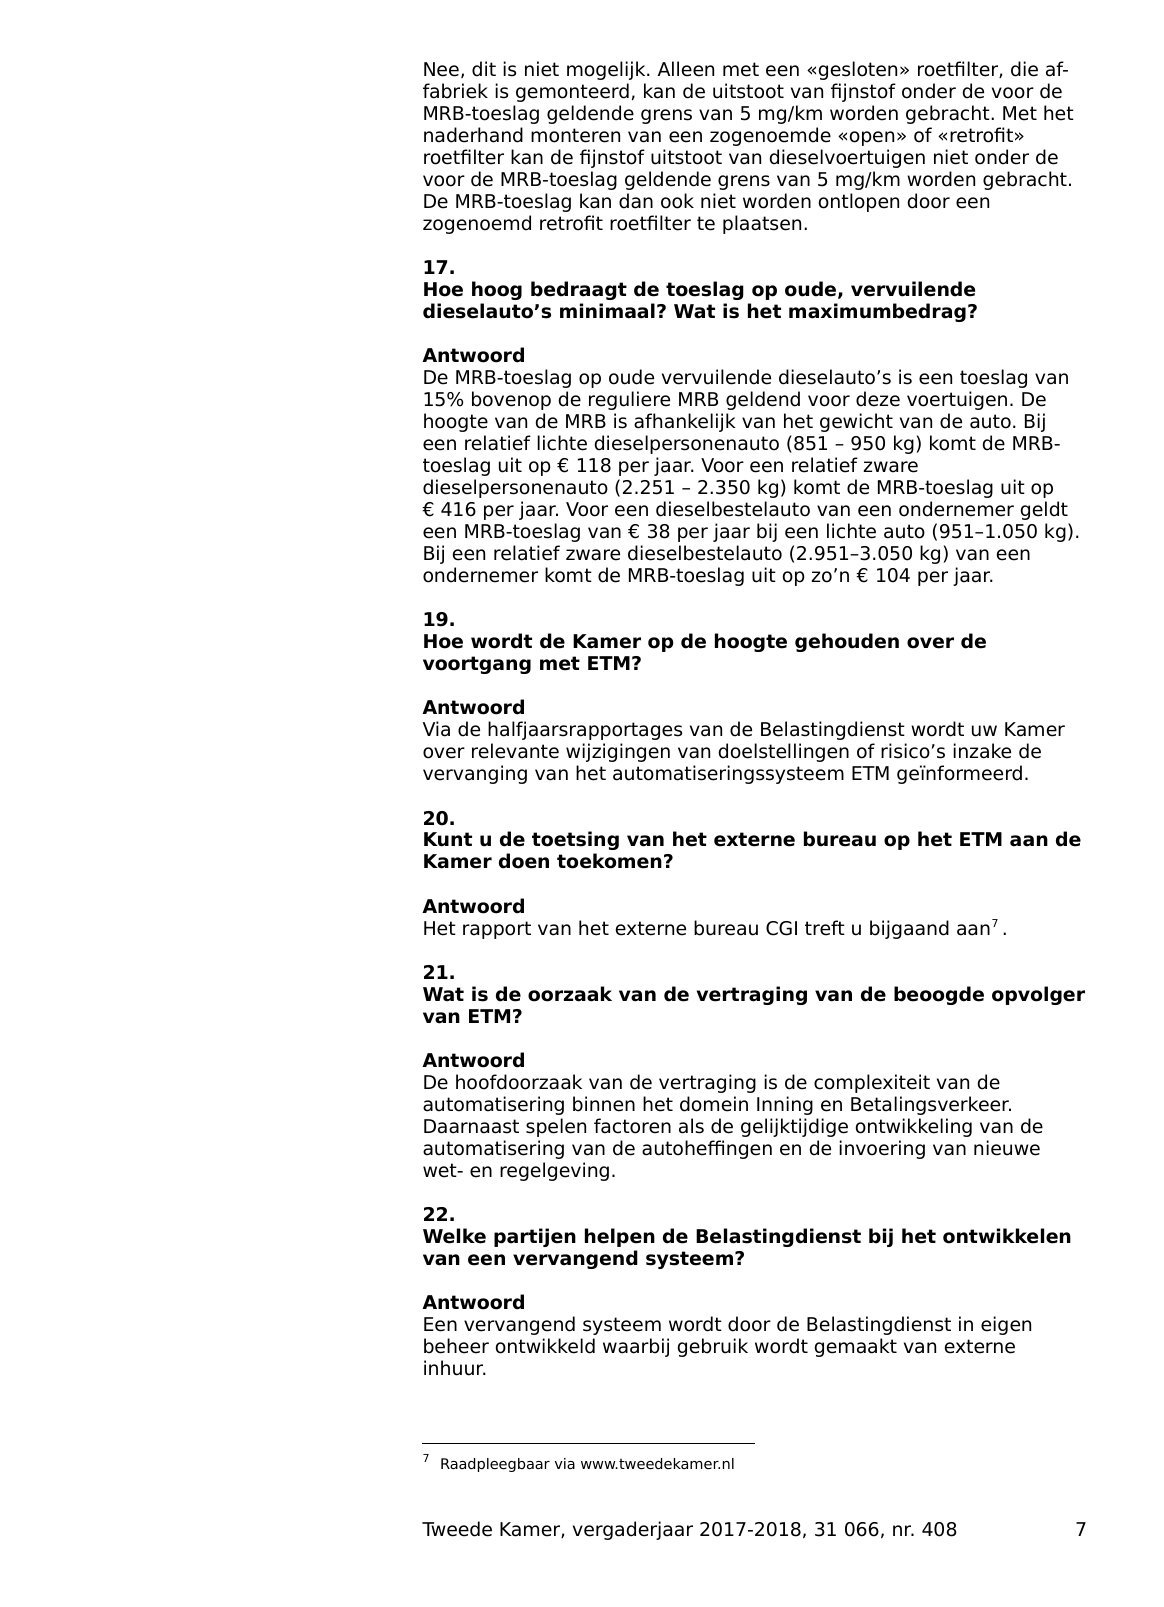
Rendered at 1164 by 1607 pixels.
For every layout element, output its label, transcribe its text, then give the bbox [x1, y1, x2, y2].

text De MRB-toeslag op oude vervuilende dieselauto’s is een toeslag van 15% bovenop de reguliere MRB geldend voor deze voertuigen. De hoogte van de MRB is afhankelijk van het gewicht van de auto. Bij een relatief lichte dieselpersonenauto (851 – 950 kg) komt de MRB-toeslag uit op € 118 per jaar. Voor een relatief zware dieselpersonenauto (2.251 – 2.350 kg) komt de MRB-toeslag uit op € 416 per jaar. Voor een dieselbestelauto van een ondernemer geldt een MRB-toeslag van € 38 per jaar bij een lichte auto (951–1.050 kg). Bij een relatief zware dieselbestelauto (2.951–3.050 kg) van een ondernemer komt de MRB-toeslag uit op zo’n € 104 per jaar. [422, 367, 1087, 587]
text 21. [422, 962, 1087, 984]
text Antwoord [422, 1050, 1087, 1072]
text Antwoord [422, 896, 1087, 917]
text 19. [422, 609, 1087, 631]
text Antwoord [422, 697, 1087, 719]
text Hoe hoog bedraagt de toeslag op oude, vervuilende dieselauto’s minimaal? Wat is het maximumbedrag? [422, 279, 1087, 323]
text De hoofdoorzaak van de vertraging is de complexiteit van de automatisering binnen het domein Inning en Betalingsverkeer. Daarnaast spelen factoren als de gelijktijdige ontwikkeling van de automatisering van de autoheffingen en de invoering van nieuwe wet- en regelgeving. [422, 1072, 1087, 1182]
text Welke partijen helpen de Belastingdienst bij het ontwikkelen van een vervangend systeem? [422, 1226, 1087, 1270]
text 17. [422, 257, 1087, 279]
text Via de halfjaarsrapportages van de Belastingdienst wordt uw Kamer over relevante wijzigingen van doelstellingen of risico’s inzake de vervanging van het automatiseringssysteem ETM geïnformeerd. [422, 719, 1087, 785]
text Hoe wordt de Kamer op de hoogte gehouden over de voortgang met ETM? [422, 631, 1087, 675]
text Wat is de oorzaak van de vertraging van de beoogde opvolger van ETM? [422, 984, 1087, 1028]
text Een vervangend systeem wordt door de Belastingdienst in eigen beheer ontwikkeld waarbij gebruik wordt gemaakt van externe inhuur. [422, 1314, 1087, 1380]
text Raadpleegbaar via www.tweedekamer.nl [422, 1452, 1087, 1474]
text 22. [422, 1204, 1087, 1226]
text Nee, dit is niet mogelijk. Alleen met een «gesloten» roetfilter, die af-fabriek is gemonteerd, kan de uitstoot van fijnstof onder de voor de MRB-toeslag geldende grens van 5 mg/km worden gebracht. Met het naderhand monteren van een zogenoemde «open» of «retrofit» roetfilter kan de fijnstof uitstoot van dieselvoertuigen niet onder de voor de MRB-toeslag geldende grens van 5 mg/km worden gebracht. De MRB-toeslag kan dan ook niet worden ontlopen door een zogenoemd retrofit roetfilter te plaatsen. [422, 59, 1087, 235]
text 20. [422, 807, 1087, 829]
text Het rapport van het externe bureau CGI treft u bijgaand aan. [422, 917, 1087, 939]
text Kunt u de toetsing van het externe bureau op het ETM aan de Kamer doen toekomen? [422, 829, 1087, 873]
text Antwoord [422, 345, 1087, 367]
text Antwoord [422, 1292, 1087, 1314]
